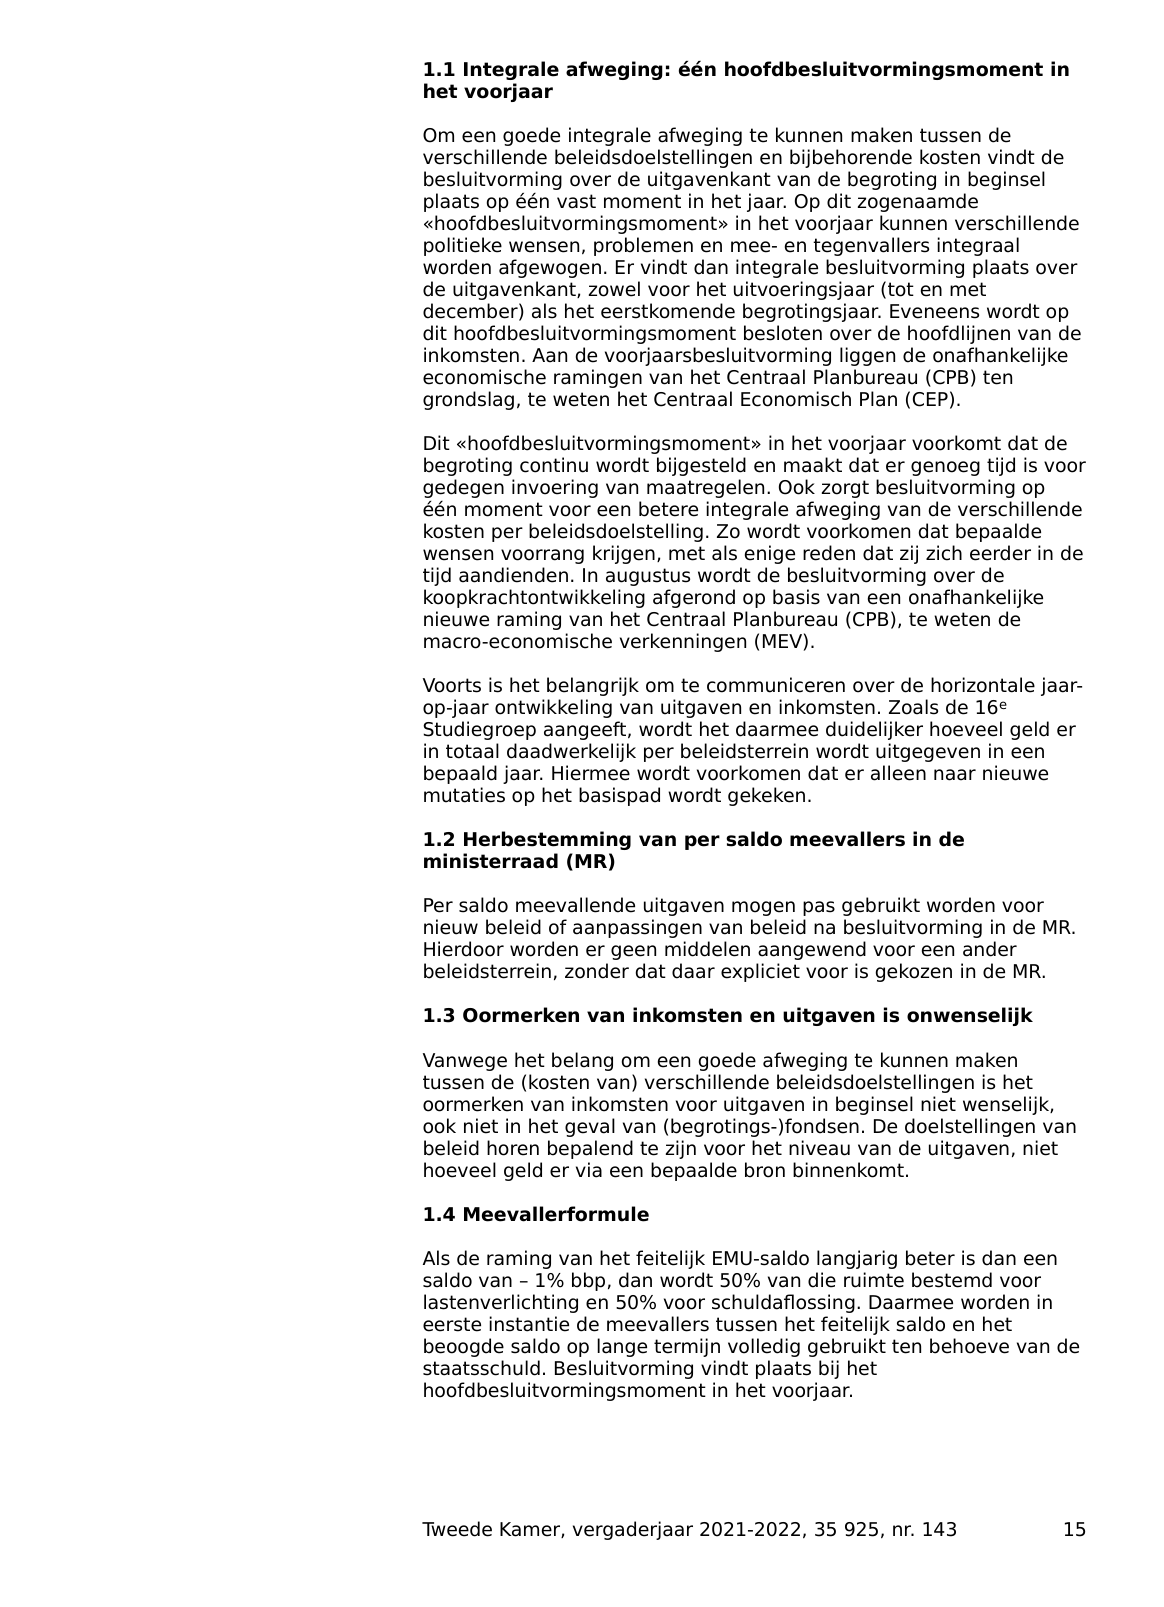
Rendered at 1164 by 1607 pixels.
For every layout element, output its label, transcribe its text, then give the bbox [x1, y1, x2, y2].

text Als de raming van het feitelijk EMU-saldo langjarig beter is dan een saldo van – 1% bbp, dan wordt 50% van die ruimte bestemd voor lastenverlichting en 50% voor schuldaflossing. Daarmee worden in eerste instantie de meevallers tussen het feitelijk saldo en het beoogde saldo op lange termijn volledig gebruikt ten behoeve van de staatsschuld. Besluitvorming vindt plaats bij het hoofdbesluitvormingsmoment in het voorjaar. [422, 1248, 1087, 1402]
subtitle 1.3 Oormerken van inkomsten en uitgaven is onwenselijk [422, 1005, 1087, 1027]
subtitle 1.2 Herbestemming van per saldo meevallers in de ministerraad (MR) [422, 829, 1087, 873]
text Voorts is het belangrijk om te communiceren over de horizontale jaar-op-jaar ontwikkeling van uitgaven en inkomsten. Zoals de 16e Studiegroep aangeeft, wordt het daarmee duidelijker hoeveel geld er in totaal daadwerkelijk per beleidsterrein wordt uitgegeven in een bepaald jaar. Hiermee wordt voorkomen dat er alleen naar nieuwe mutaties op het basispad wordt gekeken. [422, 675, 1087, 807]
subtitle 1.1 Integrale afweging: één hoofdbesluitvormingsmoment in het voorjaar [422, 59, 1087, 103]
text Dit «hoofdbesluitvormingsmoment» in het voorjaar voorkomt dat de begroting continu wordt bijgesteld en maakt dat er genoeg tijd is voor gedegen invoering van maatregelen. Ook zorgt besluitvorming op één moment voor een betere integrale afweging van de verschillende kosten per beleidsdoelstelling. Zo wordt voorkomen dat bepaalde wensen voorrang krijgen, met als enige reden dat zij zich eerder in de tijd aandienden. In augustus wordt de besluitvorming over de koopkrachtontwikkeling afgerond op basis van een onafhankelijke nieuwe raming van het Centraal Planbureau (CPB), te weten de macro-economische verkenningen (MEV). [422, 433, 1087, 653]
text Om een goede integrale afweging te kunnen maken tussen de verschillende beleidsdoelstellingen en bijbehorende kosten vindt de besluitvorming over de uitgavenkant van de begroting in beginsel plaats op één vast moment in het jaar. Op dit zogenaamde «hoofdbesluitvormingsmoment» in het voorjaar kunnen verschillende politieke wensen, problemen en mee- en tegenvallers integraal worden afgewogen. Er vindt dan integrale besluitvorming plaats over de uitgavenkant, zowel voor het uitvoeringsjaar (tot en met december) als het eerstkomende begrotingsjaar. Eveneens wordt op dit hoofdbesluitvormingsmoment besloten over de hoofdlijnen van de inkomsten. Aan de voorjaarsbesluitvorming liggen de onafhankelijke economische ramingen van het Centraal Planbureau (CPB) ten grondslag, te weten het Centraal Economisch Plan (CEP). [422, 125, 1087, 411]
text Per saldo meevallende uitgaven mogen pas gebruikt worden voor nieuw beleid of aanpassingen van beleid na besluitvorming in de MR. Hierdoor worden er geen middelen aangewend voor een ander beleidsterrein, zonder dat daar expliciet voor is gekozen in de MR. [422, 895, 1087, 983]
text Vanwege het belang om een goede afweging te kunnen maken tussen de (kosten van) verschillende beleidsdoelstellingen is het oormerken van inkomsten voor uitgaven in beginsel niet wenselijk, ook niet in het geval van (begrotings-)fondsen. De doelstellingen van beleid horen bepalend te zijn voor het niveau van de uitgaven, niet hoeveel geld er via een bepaalde bron binnenkomt. [422, 1049, 1087, 1181]
subtitle 1.4 Meevallerformule [422, 1204, 1087, 1226]
